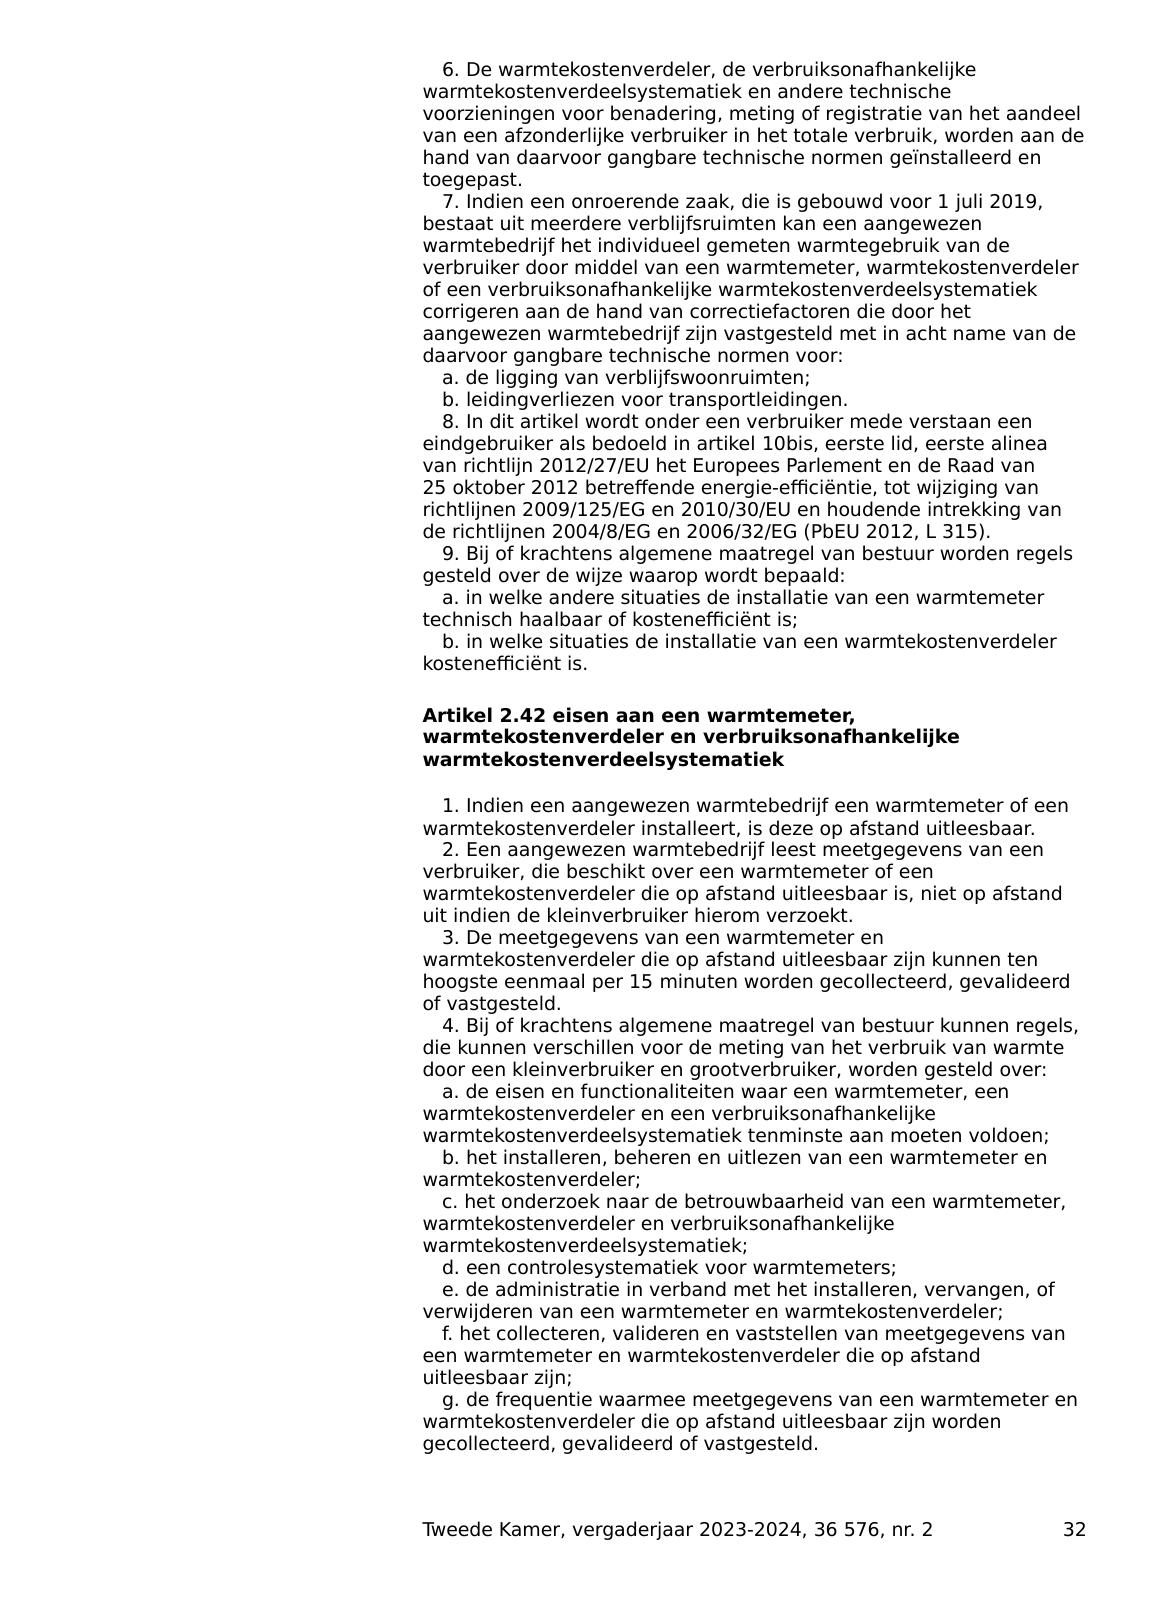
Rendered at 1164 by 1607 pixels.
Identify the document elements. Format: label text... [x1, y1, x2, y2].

text 1. Indien een aangewezen warmtebedrijf een warmtemeter of een warmtekostenverdeler installeert, is deze op afstand uitleesbaar. [422, 795, 1087, 839]
text f. het collecteren, valideren en vaststellen van meetgegevens van een warmtemeter en warmtekostenverdeler die op afstand uitleesbaar zijn; [422, 1323, 1087, 1389]
text d. een controlesystematiek voor warmtemeters; [422, 1257, 1087, 1279]
text a. de eisen en functionaliteiten waar een warmtemeter, een warmtekostenverdeler en een verbruiksonafhankelijke warmtekostenverdeelsystematiek tenminste aan moeten voldoen; [422, 1081, 1087, 1147]
text 9. Bij of krachtens algemene maatregel van bestuur worden regels gesteld over de wijze waarop wordt bepaald: [422, 543, 1087, 587]
text 6. De warmtekostenverdeler, de verbruiksonafhankelijke warmtekostenverdeelsystematiek en andere technische voorzieningen voor benadering, meting of registratie van het aandeel van een afzonderlijke verbruiker in het totale verbruik, worden aan de hand van daarvoor gangbare technische normen geïnstalleerd en toegepast. [422, 59, 1087, 191]
text b. leidingverliezen voor transportleidingen. [422, 389, 1087, 411]
text a. in welke andere situaties de installatie van een warmtemeter technisch haalbaar of kostenefficiënt is; [422, 587, 1087, 631]
text 3. De meetgegevens van een warmtemeter en warmtekostenverdeler die op afstand uitleesbaar zijn kunnen ten hoogste eenmaal per 15 minuten worden gecollecteerd, gevalideerd of vastgesteld. [422, 927, 1087, 1015]
text g. de frequentie waarmee meetgegevens van een warmtemeter en warmtekostenverdeler die op afstand uitleesbaar zijn worden gecollecteerd, gevalideerd of vastgesteld. [422, 1389, 1087, 1455]
text 4. Bij of krachtens algemene maatregel van bestuur kunnen regels, die kunnen verschillen voor de meting van het verbruik van warmte door een kleinverbruiker en grootverbruiker, worden gesteld over: [422, 1015, 1087, 1081]
subtitle Artikel 2.42 eisen aan een warmtemeter, warmtekostenverdeler en verbruiksonafhankelijke warmtekostenverdeelsystematiek [422, 704, 1087, 770]
text 7. Indien een onroerende zaak, die is gebouwd voor 1 juli 2019, bestaat uit meerdere verblijfsruimten kan een aangewezen warmtebedrijf het individueel gemeten warmtegebruik van de verbruiker door middel van een warmtemeter, warmtekostenverdeler of een verbruiksonafhankelijke warmtekostenverdeelsystematiek corrigeren aan de hand van correctiefactoren die door het aangewezen warmtebedrijf zijn vastgesteld met in acht name van de daarvoor gangbare technische normen voor: [422, 191, 1087, 367]
text b. het installeren, beheren en uitlezen van een warmtemeter en warmtekostenverdeler; [422, 1147, 1087, 1191]
text 2. Een aangewezen warmtebedrijf leest meetgegevens van een verbruiker, die beschikt over een warmtemeter of een warmtekostenverdeler die op afstand uitleesbaar is, niet op afstand uit indien de kleinverbruiker hierom verzoekt. [422, 839, 1087, 927]
text a. de ligging van verblijfswoonruimten; [422, 367, 1087, 389]
text 8. In dit artikel wordt onder een verbruiker mede verstaan een eindgebruiker als bedoeld in artikel 10bis, eerste lid, eerste alinea van richtlijn 2012/27/EU het Europees Parlement en de Raad van 25 oktober 2012 betreffende energie-efficiëntie, tot wijziging van richtlijnen 2009/125/EG en 2010/30/EU en houdende intrekking van de richtlijnen 2004/8/EG en 2006/32/EG (PbEU 2012, L 315). [422, 411, 1087, 543]
text b. in welke situaties de installatie van een warmtekostenverdeler kostenefficiënt is. [422, 631, 1087, 674]
text e. de administratie in verband met het installeren, vervangen, of verwijderen van een warmtemeter en warmtekostenverdeler; [422, 1279, 1087, 1323]
text c. het onderzoek naar de betrouwbaarheid van een warmtemeter, warmtekostenverdeler en verbruiksonafhankelijke warmtekostenverdeelsystematiek; [422, 1191, 1087, 1257]
